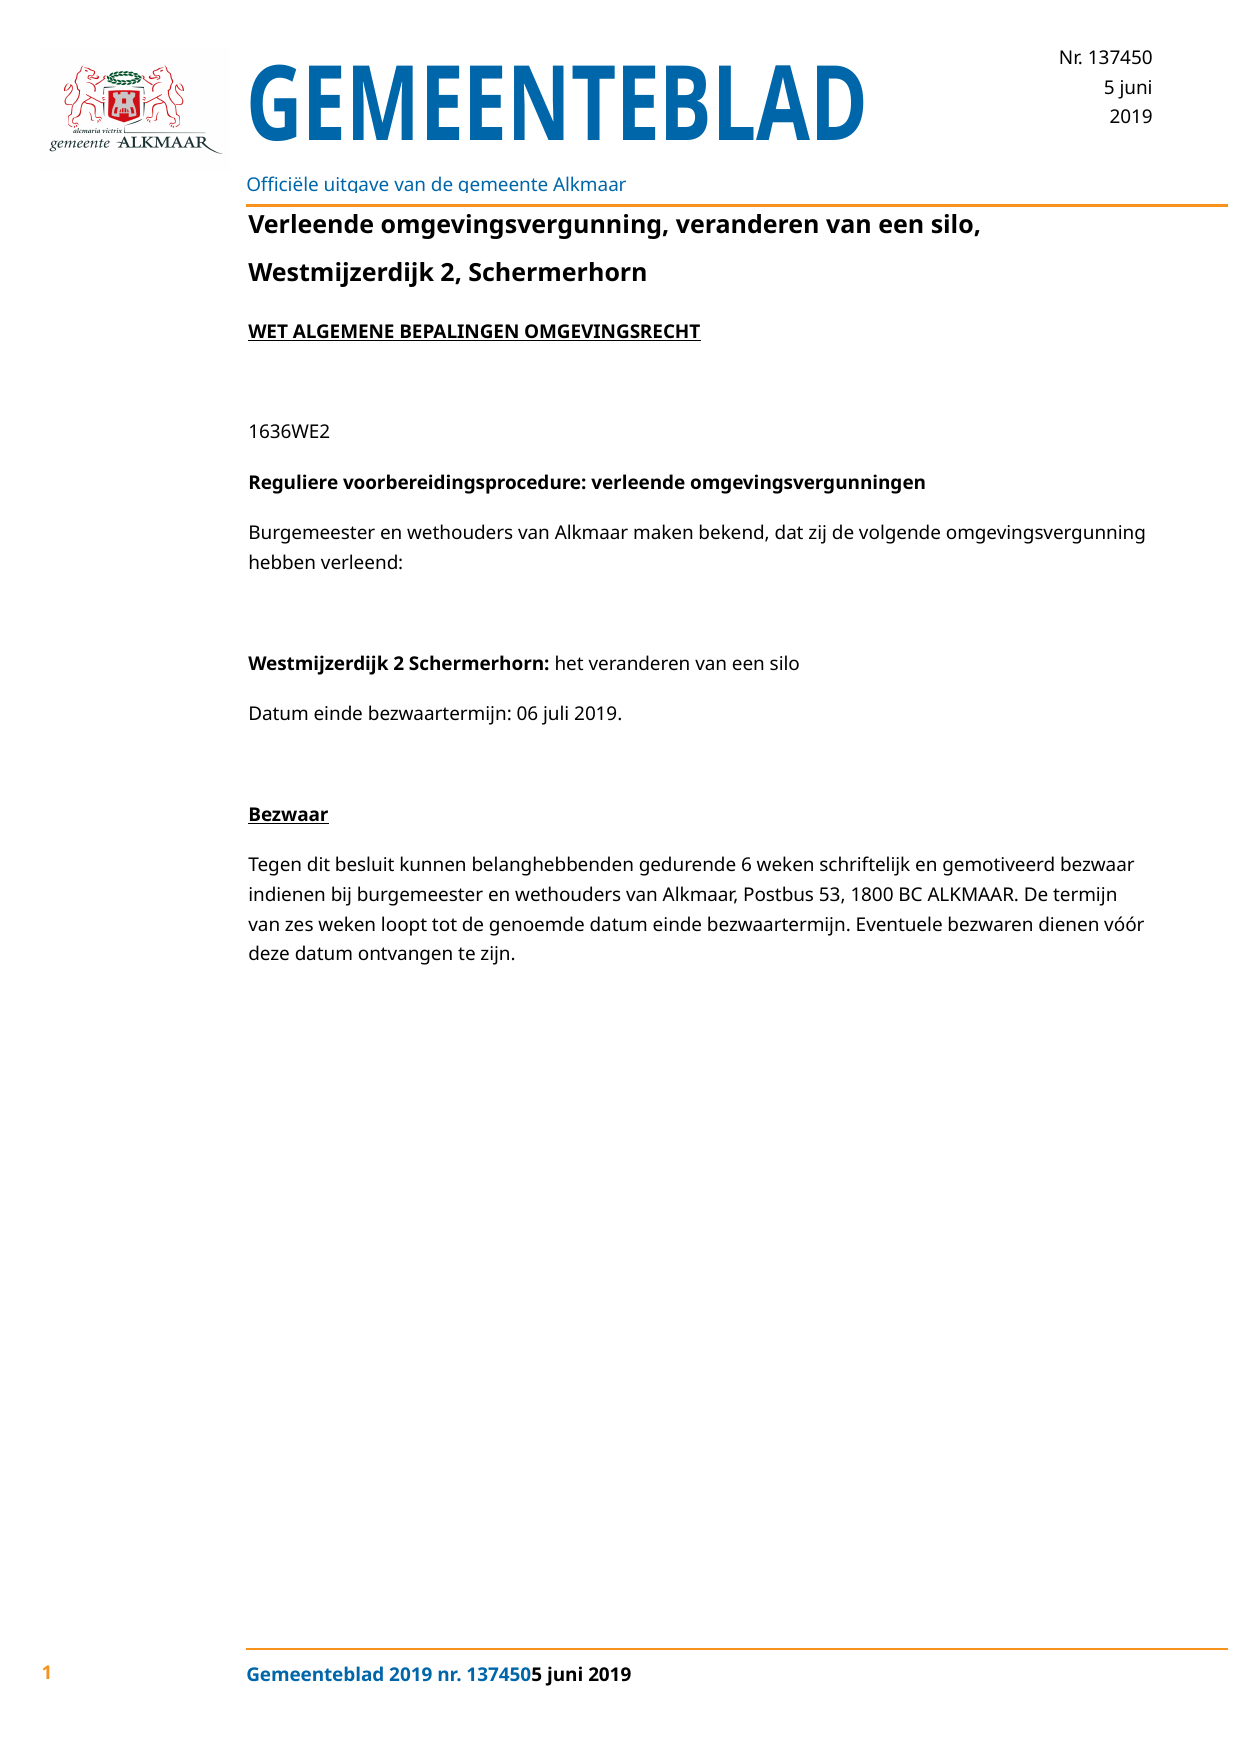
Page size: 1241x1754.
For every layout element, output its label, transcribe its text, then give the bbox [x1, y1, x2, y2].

text Bezwaar [248, 801, 1152, 827]
text Verleende omgevingsvergunning, veranderen van een silo, Westmijzerdijk 2, Schermerhorn [248, 207, 1152, 288]
text Tegen dit besluit kunnen belanghebbenden gedurende 6 weken schriftelijk en gemotiveerd bezwaar indienen bij burgemeester en wethouders van Alkmaar, Postbus 53, 1800 BC ALKMAAR. De termijn van zes weken loopt tot de genoemde datum einde bezwaartermijn. Eventuele bezwaren dienen vóór deze datum ontvangen te zijn. [248, 852, 1152, 966]
text Burgemeester en wethouders van Alkmaar maken bekend, dat zij de volgende omgevingsvergunning hebben verleend: [248, 519, 1152, 575]
text Westmijzerdijk 2 Schermerhorn: het veranderen van een silo [248, 650, 1152, 676]
text WET ALGEMENE BEPALINGEN OMGEVINGSRECHT [248, 318, 1152, 344]
text Datum einde bezwaartermijn: 06 juli 2019. [248, 700, 1152, 726]
text 1636WE2 [248, 419, 1152, 444]
picture [41, 47, 231, 172]
text Reguliere voorbereidingsprocedure: verleende omgevingsvergunningen [248, 469, 1152, 495]
